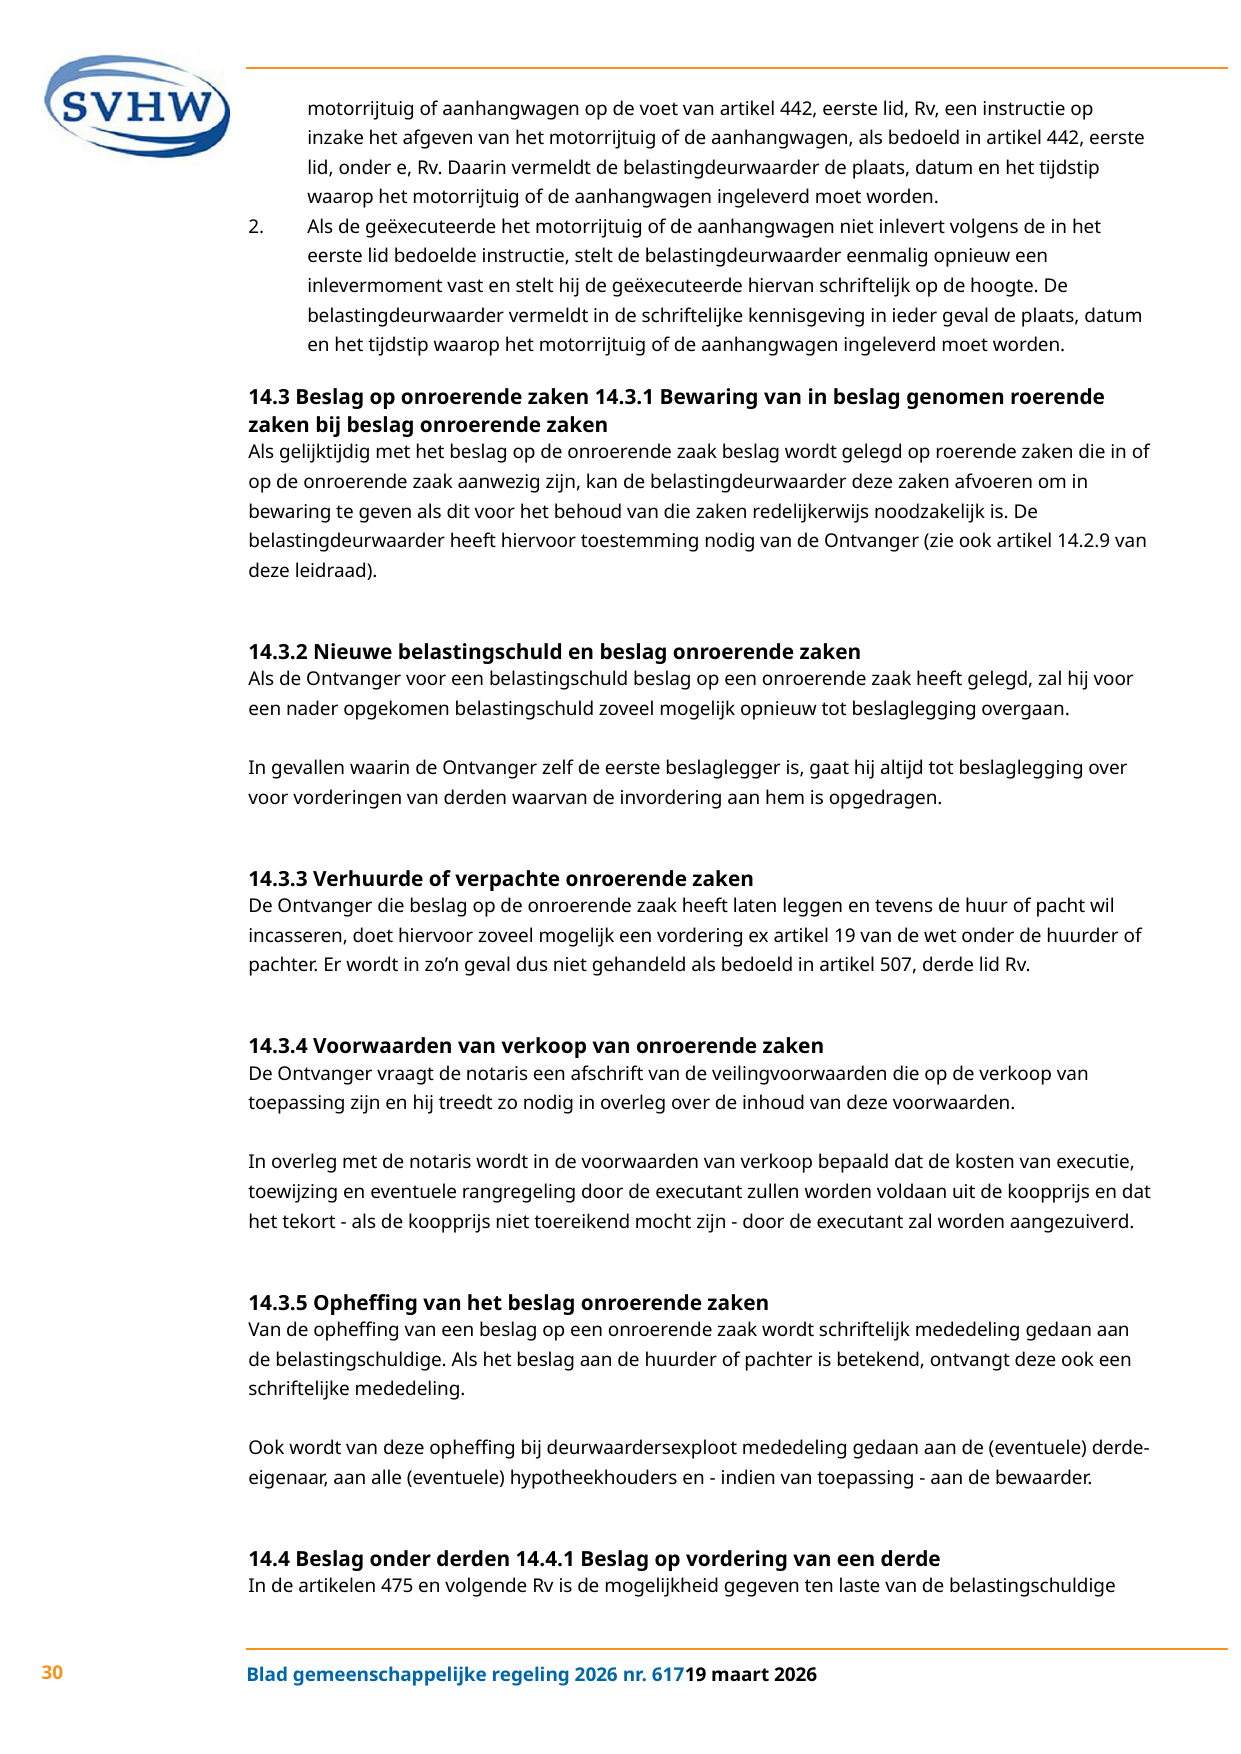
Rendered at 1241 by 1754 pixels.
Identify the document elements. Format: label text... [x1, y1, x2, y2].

text 14.3.2 Nieuwe belastingschuld en beslag onroerende zaken [248, 637, 1152, 666]
text Als de Ontvanger voor een belastingschuld beslag op een onroerende zaak heeft gelegd, zal hij voor een nader opgekomen belastingschuld zoveel mogelijk opnieuw tot beslaglegging overgaan. [248, 666, 1152, 721]
text In overleg met de notaris wordt in de voorwaarden van verkoop bepaald dat de kosten van executie, toewijzing en eventuele rangregeling door de executant zullen worden voldaan uit de koopprijs en dat het tekort - als de koopprijs niet toereikend mocht zijn - door de executant zal worden aangezuiverd. [248, 1149, 1152, 1233]
text 14.3 Beslag op onroerende zaken 14.3.1 Bewaring van in beslag genomen roerende zaken bij beslag onroerende zaken [248, 382, 1152, 439]
list motorrijtuig of aanhangwagen op de voet van artikel 442, eerste lid, Rv, een instructie op inzake het afgeven van het motorrijtuig of de aanhangwagen, als bedoeld in artikel 442, eerste lid, onder e, Rv. Daarin vermeldt de belastingdeurwaarder de plaats, datum en het tijdstip waarop het motorrijtuig of de aanhangwagen ingeleverd moet worden. [248, 95, 1152, 209]
text Van de opheffing van een beslag op een onroerende zaak wordt schriftelijk mededeling gedaan aan de belastingschuldige. Als het beslag aan de huurder of pachter is betekend, ontvangt deze ook een schriftelijke mededeling. [248, 1316, 1152, 1401]
text In de artikelen 475 en volgende Rv is de mogelijkheid gegeven ten laste van de belastingschuldige [248, 1573, 1152, 1598]
list Als de geëxecuteerde het motorrijtuig of de aanhangwagen niet inlevert volgens de in het eerste lid bedoelde instructie, stelt de belastingdeurwaarder eenmalig opnieuw een inlevermoment vast en stelt hij de geëxecuteerde hiervan schriftelijk op de hoogte. De belastingdeurwaarder vermeldt in de schriftelijke kennisgeving in ieder geval de plaats, datum en het tijdstip waarop het motorrijtuig of de aanhangwagen ingeleverd moet worden. [248, 213, 1152, 357]
picture [41, 47, 231, 172]
text In gevallen waarin de Ontvanger zelf de eerste beslaglegger is, gaat hij altijd tot beslaglegging over voor vorderingen van derden waarvan de invordering aan hem is opgedragen. [248, 754, 1152, 809]
text De Ontvanger die beslag op de onroerende zaak heeft laten leggen en tevens de huur of pacht wil incasseren, doet hiervoor zoveel mogelijk een vordering ex artikel 19 van de wet onder de huurder of pachter. Er wordt in zo’n geval dus niet gehandeld als bedoeld in artikel 507, derde lid Rv. [248, 892, 1152, 977]
text 14.4 Beslag onder derden 14.4.1 Beslag op vordering van een derde [248, 1544, 1152, 1573]
text Ook wordt van deze opheffing bij deurwaardersexploot mededeling gedaan aan de (eventuele) derde-eigenaar, aan alle (eventuele) hypotheekhouders en - indien van toepassing - aan de bewaarder. [248, 1434, 1152, 1490]
text 14.3.5 Opheffing van het beslag onroerende zaken [248, 1288, 1152, 1316]
text Als gelijktijdig met het beslag op de onroerende zaak beslag wordt gelegd op roerende zaken die in of op de onroerende zaak aanwezig zijn, kan de belastingdeurwaarder deze zaken afvoeren om in bewaring te geven als dit voor het behoud van die zaken redelijkerwijs noodzakelijk is. De belastingdeurwaarder heeft hiervoor toestemming nodig van de Ontvanger (zie ook artikel 14.2.9 van deze leidraad). [248, 439, 1152, 583]
text 14.3.4 Voorwaarden van verkoop van onroerende zaken [248, 1031, 1152, 1060]
text 14.3.3 Verhuurde of verpachte onroerende zaken [248, 864, 1152, 892]
text De Ontvanger vraagt de notaris een afschrift van de veilingvoorwaarden die op de verkoop van toepassing zijn en hij treedt zo nodig in overleg over de inhoud van deze voorwaarden. [248, 1060, 1152, 1115]
